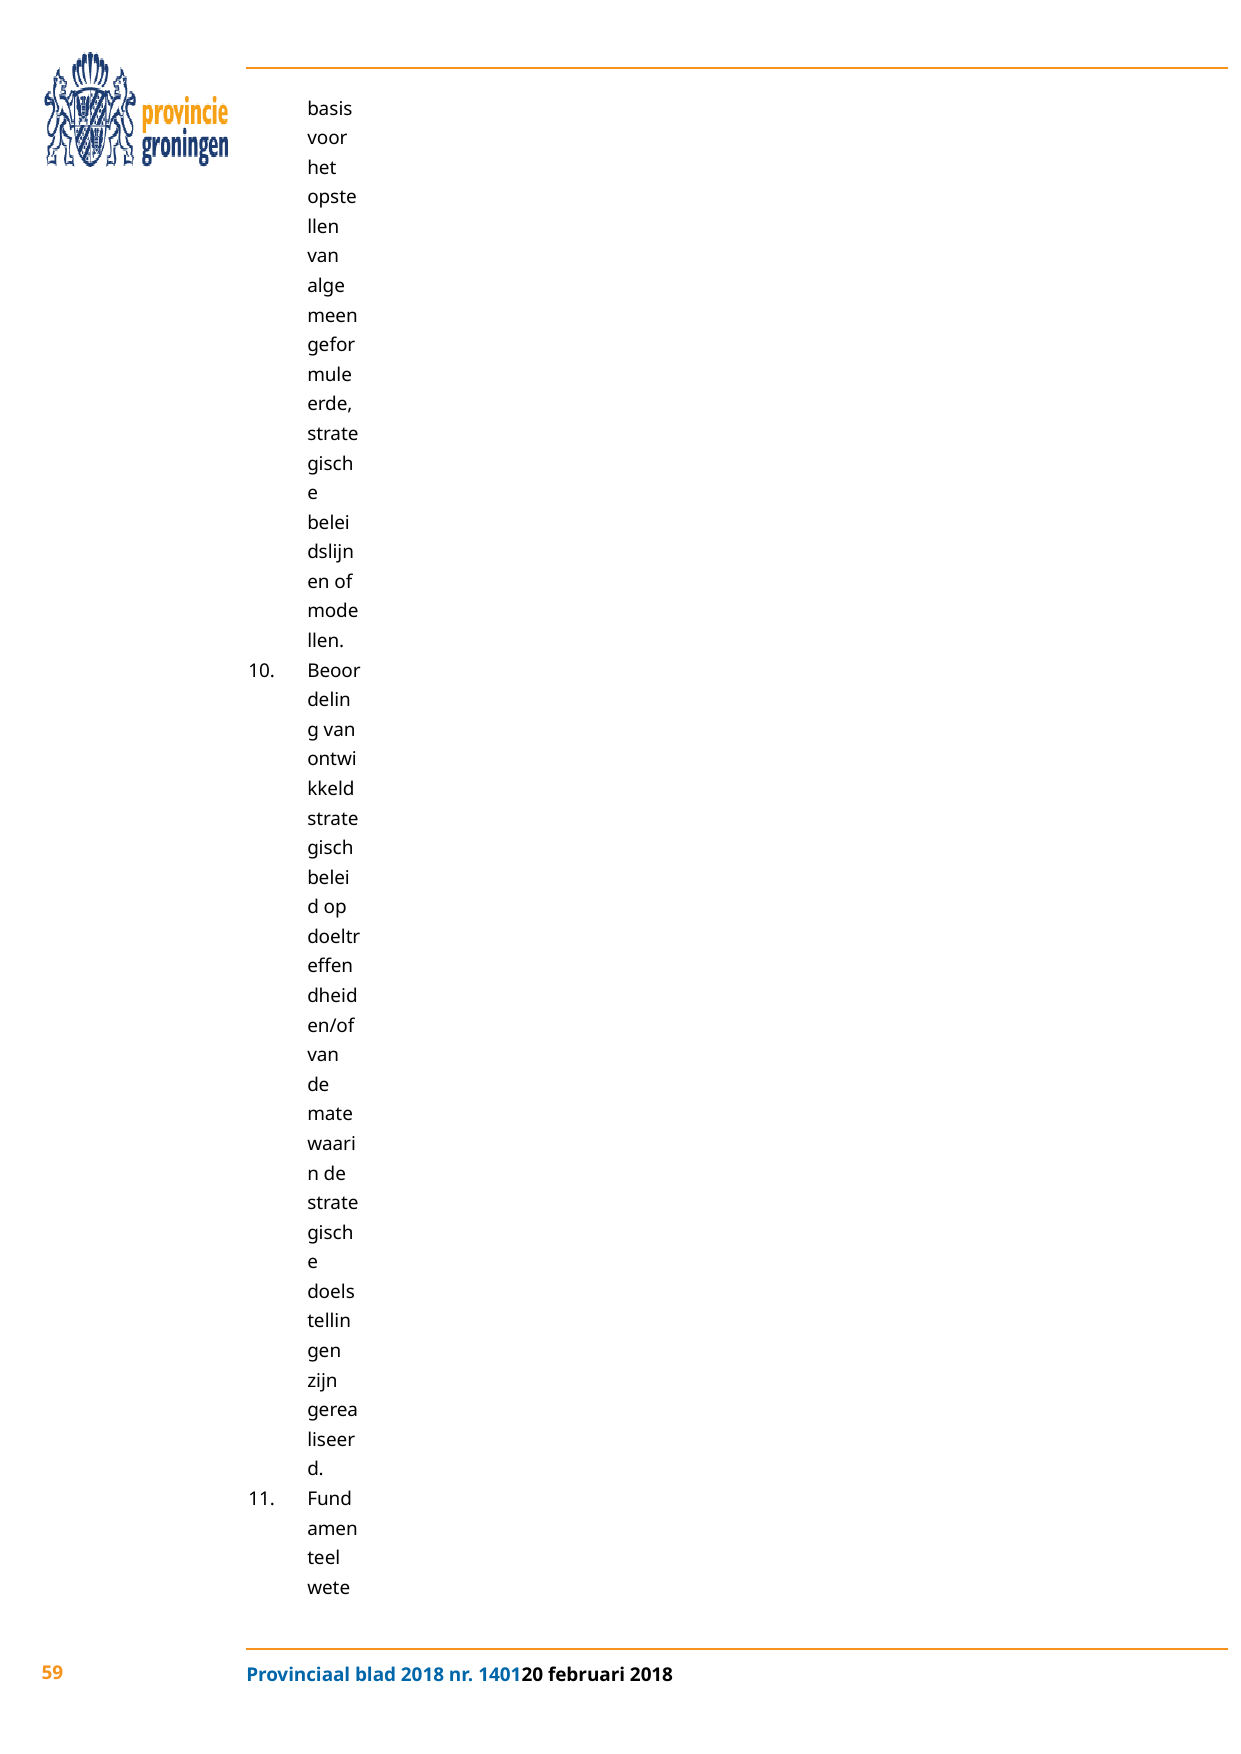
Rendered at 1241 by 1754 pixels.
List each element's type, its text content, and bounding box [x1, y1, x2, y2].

table_cell [474, 95, 587, 1600]
picture [41, 47, 231, 172]
table_cell [926, 95, 1038, 1600]
table_cell [813, 95, 926, 1600]
table_cell basis voor het opstellen van algemeen geformuleerde, strategische beleidslijnen of modellen. Beoordeling van ontwikkeld strategisch beleid op doeltreffendheid en/of van de mate waarin de strategische doelstellingen zijn gerealiseerd. Fundamenteel wete [248, 95, 361, 1600]
table_cell [587, 95, 700, 1600]
table_cell [361, 95, 474, 1600]
table_cell [700, 95, 813, 1600]
table_cell [1039, 95, 1152, 1600]
